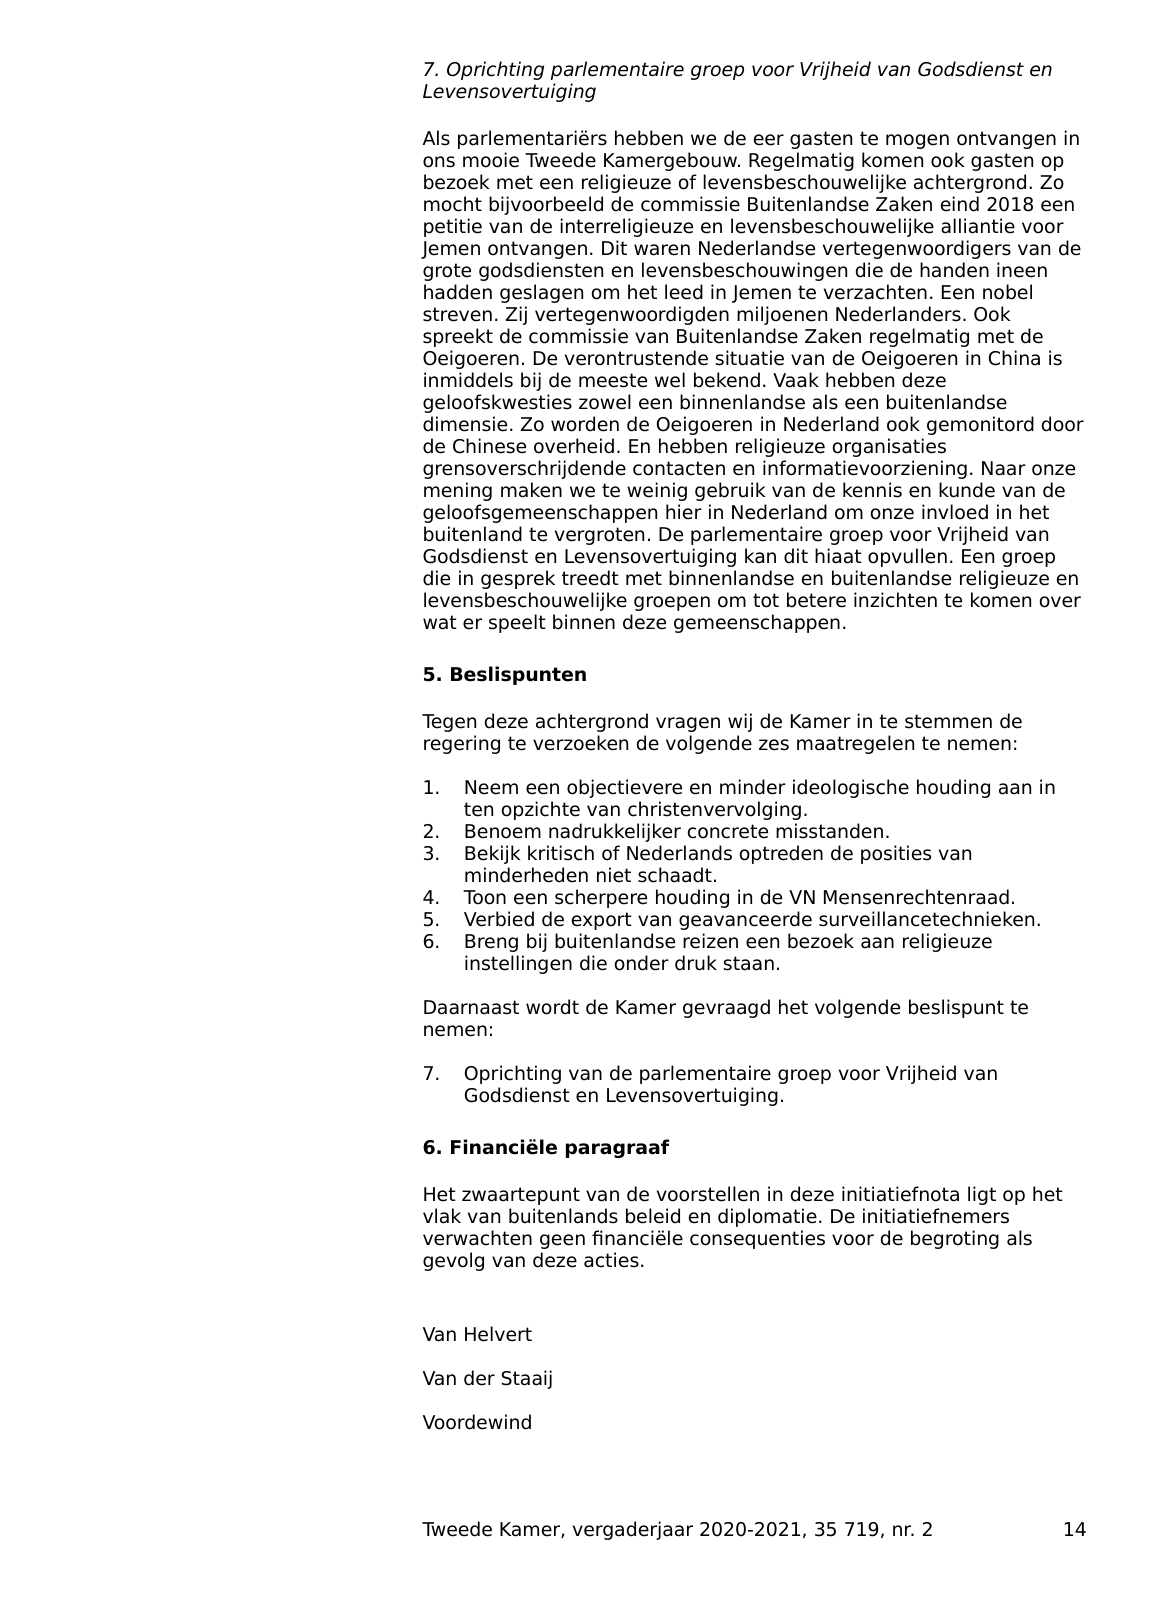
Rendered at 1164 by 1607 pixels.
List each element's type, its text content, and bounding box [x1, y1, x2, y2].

text Als parlementariërs hebben we de eer gasten te mogen ontvangen in ons mooie Tweede Kamergebouw. Regelmatig komen ook gasten op bezoek met een religieuze of levensbeschouwelijke achtergrond. Zo mocht bijvoorbeeld de commissie Buitenlandse Zaken eind 2018 een petitie van de interreligieuze en levensbeschouwelijke alliantie voor Jemen ontvangen. Dit waren Nederlandse vertegenwoordigers van de grote godsdiensten en levensbeschouwingen die de handen ineen hadden geslagen om het leed in Jemen te verzachten. Een nobel streven. Zij vertegenwoordigden miljoenen Nederlanders. Ook spreekt de commissie van Buitenlandse Zaken regelmatig met de Oeigoeren. De verontrustende situatie van de Oeigoeren in China is inmiddels bij de meeste wel bekend. Vaak hebben deze geloofskwesties zowel een binnenlandse als een buitenlandse dimensie. Zo worden de Oeigoeren in Nederland ook gemonitord door de Chinese overheid. En hebben religieuze organisaties grensoverschrijdende contacten en informatievoorziening. Naar onze mening maken we te weinig gebruik van de kennis en kunde van de geloofsgemeenschappen hier in Nederland om onze invloed in het buitenland te vergroten. De parlementaire groep voor Vrijheid van Godsdienst en Levensovertuiging kan dit hiaat opvullen. Een groep die in gesprek treedt met binnenlandse en buitenlandse religieuze en levensbeschouwelijke groepen om tot betere inzichten te komen over wat er speelt binnen deze gemeenschappen. [422, 128, 1087, 633]
text Het zwaartepunt van de voorstellen in deze initiatiefnota ligt op het vlak van buitenlands beleid en diplomatie. De initiatiefnemers verwachten geen financiële consequenties voor de begroting als gevolg van deze acties. [422, 1184, 1087, 1272]
text Daarnaast wordt de Kamer gevraagd het volgende beslispunt te nemen: [422, 997, 1087, 1041]
text Tegen deze achtergrond vragen wij de Kamer in te stemmen de regering te verzoeken de volgende zes maatregelen te nemen: [422, 711, 1087, 754]
text 6. Breng bij buitenlandse reizen een bezoek aan religieuze instellingen die onder druk staan. [422, 931, 1087, 974]
text 5. Verbied de export van geavanceerde surveillancetechnieken. [422, 908, 1087, 931]
text Van Helvert Van der Staaij Voordewind [422, 1302, 1087, 1433]
subtitle 6. Financiële paragraaf [422, 1137, 1087, 1159]
text 2. Benoem nadrukkelijker concrete misstanden. [422, 821, 1087, 843]
text 1. Neem een objectievere en minder ideologische houding aan in ten opzichte van christenvervolging. [422, 777, 1087, 821]
subtitle 5. Beslispunten [422, 663, 1087, 686]
text 7. Oprichting van de parlementaire groep voor Vrijheid van Godsdienst en Levensovertuiging. [422, 1063, 1087, 1107]
text 4. Toon een scherpere houding in de VN Mensenrechtenraad. [422, 887, 1087, 908]
subtitle 7. Oprichting parlementaire groep voor Vrijheid van Godsdienst en Levensovertuiging [422, 59, 1087, 103]
text 3. Bekijk kritisch of Nederlands optreden de posities van minderheden niet schaadt. [422, 843, 1087, 887]
